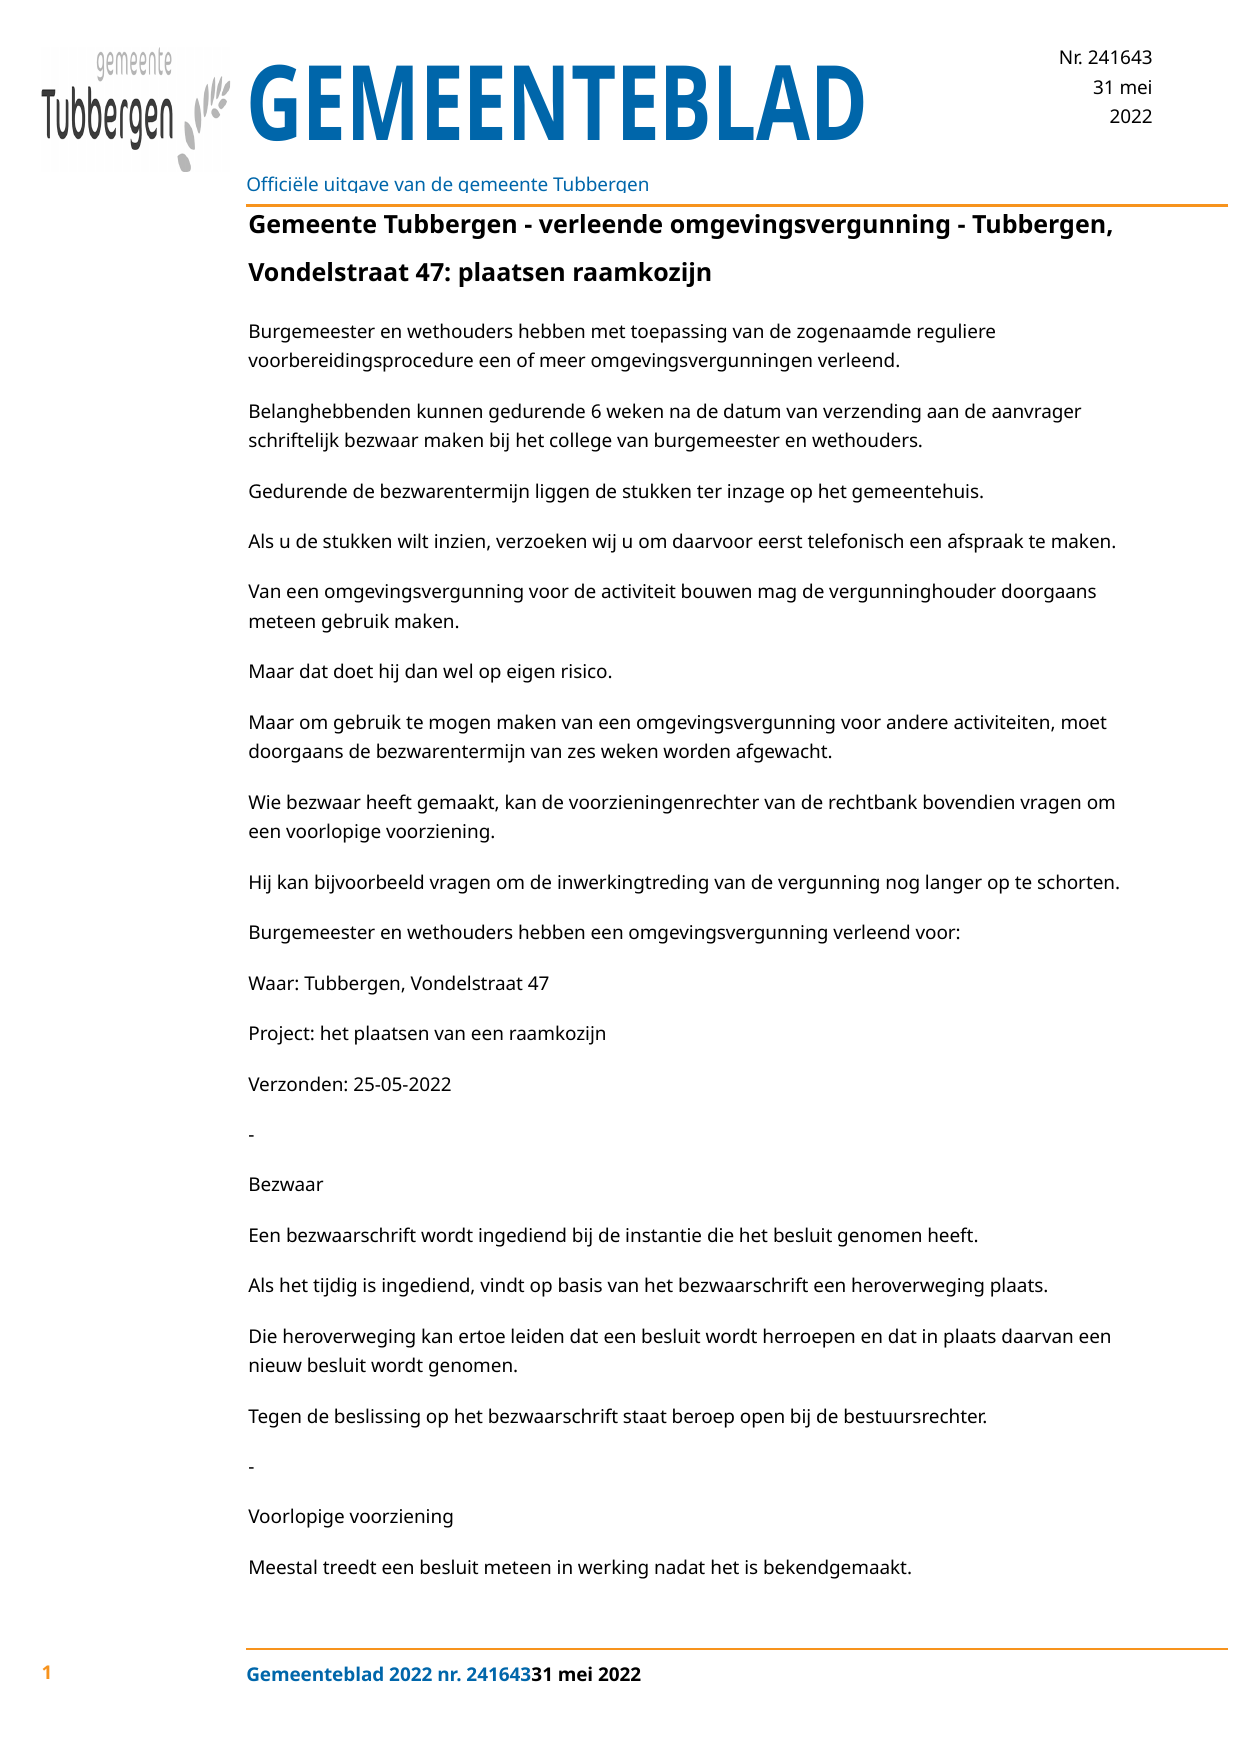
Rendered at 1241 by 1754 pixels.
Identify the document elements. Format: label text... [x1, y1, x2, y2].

text Voorlopige voorziening [248, 1504, 1152, 1529]
text Gemeente Tubbergen - verleende omgevingsvergunning - Tubbergen, Vondelstraat 47: plaatsen raamkozijn [248, 207, 1152, 288]
text Maar om gebruik te mogen maken van een omgevingsvergunning voor andere activiteiten, moet doorgaans de bezwarentermijn van zes weken worden afgewacht. [248, 709, 1152, 764]
picture [41, 47, 231, 172]
text Meestal treedt een besluit meteen in werking nadat het is bekendgemaakt. [248, 1554, 1152, 1580]
text Bezwaar [248, 1172, 1152, 1197]
text Als u de stukken wilt inzien, verzoeken wij u om daarvoor eerst telefonisch een afspraak te maken. [248, 528, 1152, 554]
text Van een omgevingsvergunning voor de activiteit bouwen mag de vergunninghouder doorgaans meteen gebruik maken. [248, 579, 1152, 634]
text Belanghebbenden kunnen gedurende 6 weken na de datum van verzending aan de aanvrager schriftelijk bezwaar maken bij het college van burgemeester en wethouders. [248, 398, 1152, 453]
text Verzonden: 25-05-2022 [248, 1071, 1152, 1097]
text Die heroverweging kan ertoe leiden dat een besluit wordt herroepen en dat in plaats daarvan een nieuw besluit wordt genomen. [248, 1323, 1152, 1378]
text - [248, 1121, 1152, 1147]
text Gedurende de bezwarentermijn liggen de stukken ter inzage op het gemeentehuis. [248, 478, 1152, 504]
text Tegen de beslissing op het bezwaarschrift staat beroep open bij de bestuursrechter. [248, 1403, 1152, 1429]
text - [248, 1453, 1152, 1479]
text Burgemeester en wethouders hebben met toepassing van de zogenaamde reguliere voorbereidingsprocedure een of meer omgevingsvergunningen verleend. [248, 318, 1152, 373]
text Hij kan bijvoorbeeld vragen om de inwerkingtreding van de vergunning nog langer op te schorten. [248, 869, 1152, 895]
text Als het tijdig is ingediend, vindt op basis van het bezwaarschrift een heroverweging plaats. [248, 1272, 1152, 1298]
text Waar: Tubbergen, Vondelstraat 47 [248, 970, 1152, 996]
text Maar dat doet hij dan wel op eigen risico. [248, 659, 1152, 684]
text Een bezwaarschrift wordt ingediend bij de instantie die het besluit genomen heeft. [248, 1222, 1152, 1248]
text Project: het plaatsen van een raamkozijn [248, 1020, 1152, 1046]
text Burgemeester en wethouders hebben een omgevingsvergunning verleend voor: [248, 919, 1152, 945]
text Wie bezwaar heeft gemaakt, kan de voorzieningenrechter van de rechtbank bovendien vragen om een voorlopige voorziening. [248, 789, 1152, 844]
